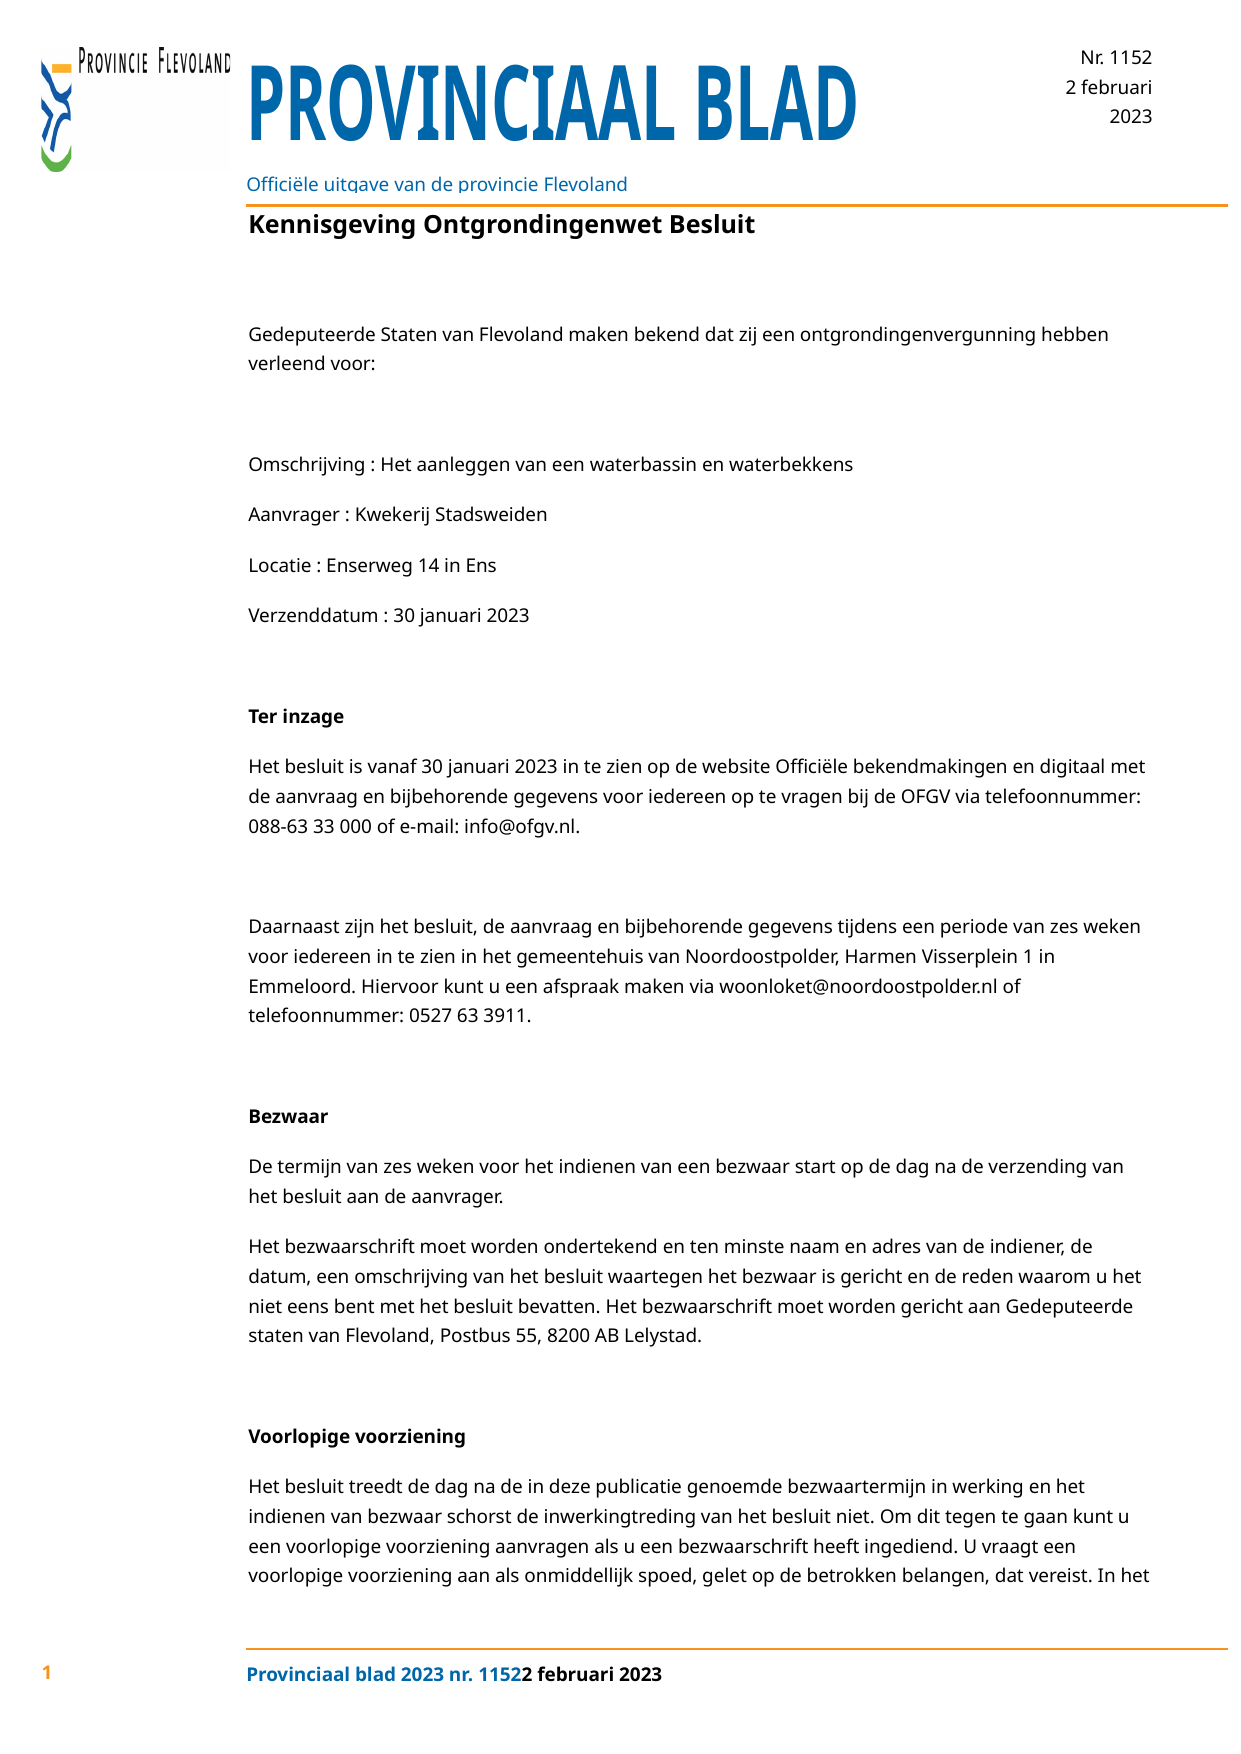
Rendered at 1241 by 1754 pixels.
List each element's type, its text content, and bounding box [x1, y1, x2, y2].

text Ter inzage [248, 703, 1152, 729]
text Kennisgeving Ontgrondingenwet Besluit [248, 207, 1152, 241]
text Aanvrager : Kwekerij Stadsweiden [248, 502, 1152, 527]
text Daarnaast zijn het besluit, de aanvraag en bijbehorende gegevens tijdens een periode van zes weken voor iedereen in te zien in het gemeentehuis van Noordoostpolder, Harmen Visserplein 1 in Emmeloord. Hiervoor kunt u een afspraak maken via woonloket@noordoostpolder.nl of telefoonnummer: 0527 63 3911. [248, 914, 1152, 1028]
text Het besluit treedt de dag na de in deze publicatie genoemde bezwaartermijn in werking en het indienen van bezwaar schorst de inwerkingtreding van het besluit niet. Om dit tegen te gaan kunt u een voorlopige voorziening aanvragen als u een bezwaarschrift heeft ingediend. U vraagt een voorlopige voorziening aan als onmiddellijk spoed, gelet op de betrokken belangen, dat vereist. In het [248, 1474, 1152, 1588]
text De termijn van zes weken voor het indienen van een bezwaar start op de dag na de verzending van het besluit aan de aanvrager. [248, 1154, 1152, 1209]
text Gedeputeerde Staten van Flevoland maken bekend dat zij een ontgrondingenvergunning hebben verleend voor: [248, 321, 1152, 376]
text Het bezwaarschrift moet worden ondertekend en ten minste naam en adres van de indiener, de datum, een omschrijving van het besluit waartegen het bezwaar is gericht en de reden waarom u het niet eens bent met het besluit bevatten. Het bezwaarschrift moet worden gericht aan Gedeputeerde staten van Flevoland, Postbus 55, 8200 AB Lelystad. [248, 1234, 1152, 1348]
text Omschrijving : Het aanleggen van een waterbassin en waterbekkens [248, 451, 1152, 477]
text Verzenddatum : 30 januari 2023 [248, 602, 1152, 628]
picture [41, 47, 231, 172]
text Locatie : Enserweg 14 in Ens [248, 552, 1152, 578]
text Voorlopige voorziening [248, 1423, 1152, 1449]
text Het besluit is vanaf 30 januari 2023 in te zien op de website Officiële bekendmakingen en digitaal met de aanvraag en bijbehorende gegevens voor iedereen op te vragen bij de OFGV via telefoonnummer: 088-63 33 000 of e-mail: info@ofgv.nl. [248, 754, 1152, 838]
text Bezwaar [248, 1103, 1152, 1129]
